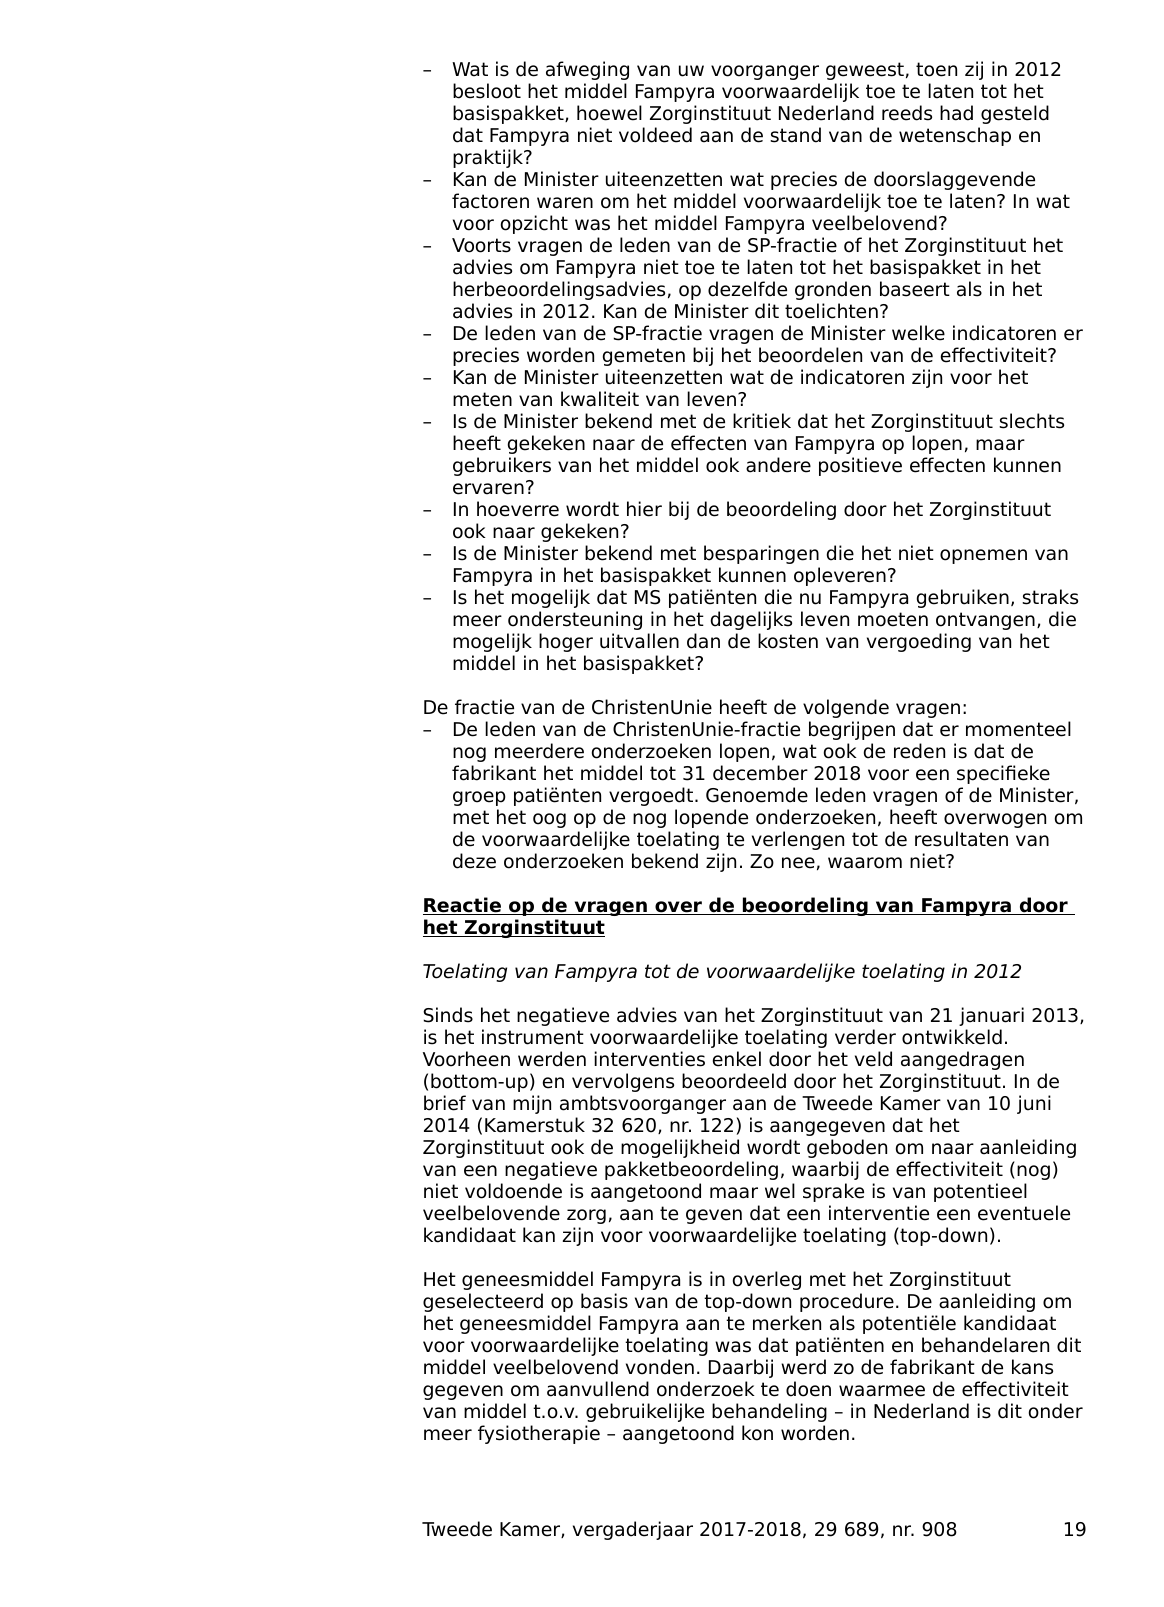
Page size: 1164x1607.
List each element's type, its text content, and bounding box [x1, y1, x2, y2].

text – Is het mogelijk dat MS patiënten die nu Fampyra gebruiken, straks meer ondersteuning in het dagelijks leven moeten ontvangen, die mogelijk hoger uitvallen dan de kosten van vergoeding van het middel in het basispakket? [422, 587, 1087, 674]
text – Kan de Minister uiteenzetten wat de indicatoren zijn voor het meten van kwaliteit van leven? [422, 367, 1087, 411]
text – De leden van de SP-fractie vragen de Minister welke indicatoren er precies worden gemeten bij het beoordelen van de effectiviteit? [422, 323, 1087, 367]
text Sinds het negatieve advies van het Zorginstituut van 21 januari 2013, is het instrument voorwaardelijke toelating verder ontwikkeld. Voorheen werden interventies enkel door het veld aangedragen (bottom-up) en vervolgens beoordeeld door het Zorginstituut. In de brief van mijn ambtsvoorganger aan de Tweede Kamer van 10 juni 2014 (Kamerstuk 32 620, nr. 122) is aangegeven dat het Zorginstituut ook de mogelijkheid wordt geboden om naar aanleiding van een negatieve pakketbeoordeling, waarbij de effectiviteit (nog) niet voldoende is aangetoond maar wel sprake is van potentieel veelbelovende zorg, aan te geven dat een interventie een eventuele kandidaat kan zijn voor voorwaardelijke toelating (top-down). [422, 1005, 1087, 1247]
subtitle Reactie op de vragen over de beoordeling van Fampyra door het Zorginstituut [422, 895, 1087, 939]
subtitle Toelating van Fampyra tot de voorwaardelijke toelating in 2012 [422, 961, 1087, 983]
text – Voorts vragen de leden van de SP-fractie of het Zorginstituut het advies om Fampyra niet toe te laten tot het basispakket in het herbeoordelingsadvies, op dezelfde gronden baseert als in het advies in 2012. Kan de Minister dit toelichten? [422, 235, 1087, 323]
text – Is de Minister bekend met de kritiek dat het Zorginstituut slechts heeft gekeken naar de effecten van Fampyra op lopen, maar gebruikers van het middel ook andere positieve effecten kunnen ervaren? [422, 411, 1087, 499]
text – Wat is de afweging van uw voorganger geweest, toen zij in 2012 besloot het middel Fampyra voorwaardelijk toe te laten tot het basispakket, hoewel Zorginstituut Nederland reeds had gesteld dat Fampyra niet voldeed aan de stand van de wetenschap en praktijk? [422, 59, 1087, 169]
text – Is de Minister bekend met besparingen die het niet opnemen van Fampyra in het basispakket kunnen opleveren? [422, 543, 1087, 587]
text – Kan de Minister uiteenzetten wat precies de doorslaggevende factoren waren om het middel voorwaardelijk toe te laten? In wat voor opzicht was het middel Fampyra veelbelovend? [422, 169, 1087, 235]
text – De leden van de ChristenUnie-fractie begrijpen dat er momenteel nog meerdere onderzoeken lopen, wat ook de reden is dat de fabrikant het middel tot 31 december 2018 voor een specifieke groep patiënten vergoedt. Genoemde leden vragen of de Minister, met het oog op de nog lopende onderzoeken, heeft overwogen om de voorwaardelijke toelating te verlengen tot de resultaten van deze onderzoeken bekend zijn. Zo nee, waarom niet? [422, 719, 1087, 872]
text Het geneesmiddel Fampyra is in overleg met het Zorginstituut geselecteerd op basis van de top-down procedure. De aanleiding om het geneesmiddel Fampyra aan te merken als potentiële kandidaat voor voorwaardelijke toelating was dat patiënten en behandelaren dit middel veelbelovend vonden. Daarbij werd zo de fabrikant de kans gegeven om aanvullend onderzoek te doen waarmee de effectiviteit van middel t.o.v. gebruikelijke behandeling – in Nederland is dit onder meer fysiotherapie – aangetoond kon worden. [422, 1269, 1087, 1445]
text De fractie van de ChristenUnie heeft de volgende vragen: [422, 697, 1087, 719]
text – In hoeverre wordt hier bij de beoordeling door het Zorginstituut ook naar gekeken? [422, 499, 1087, 543]
